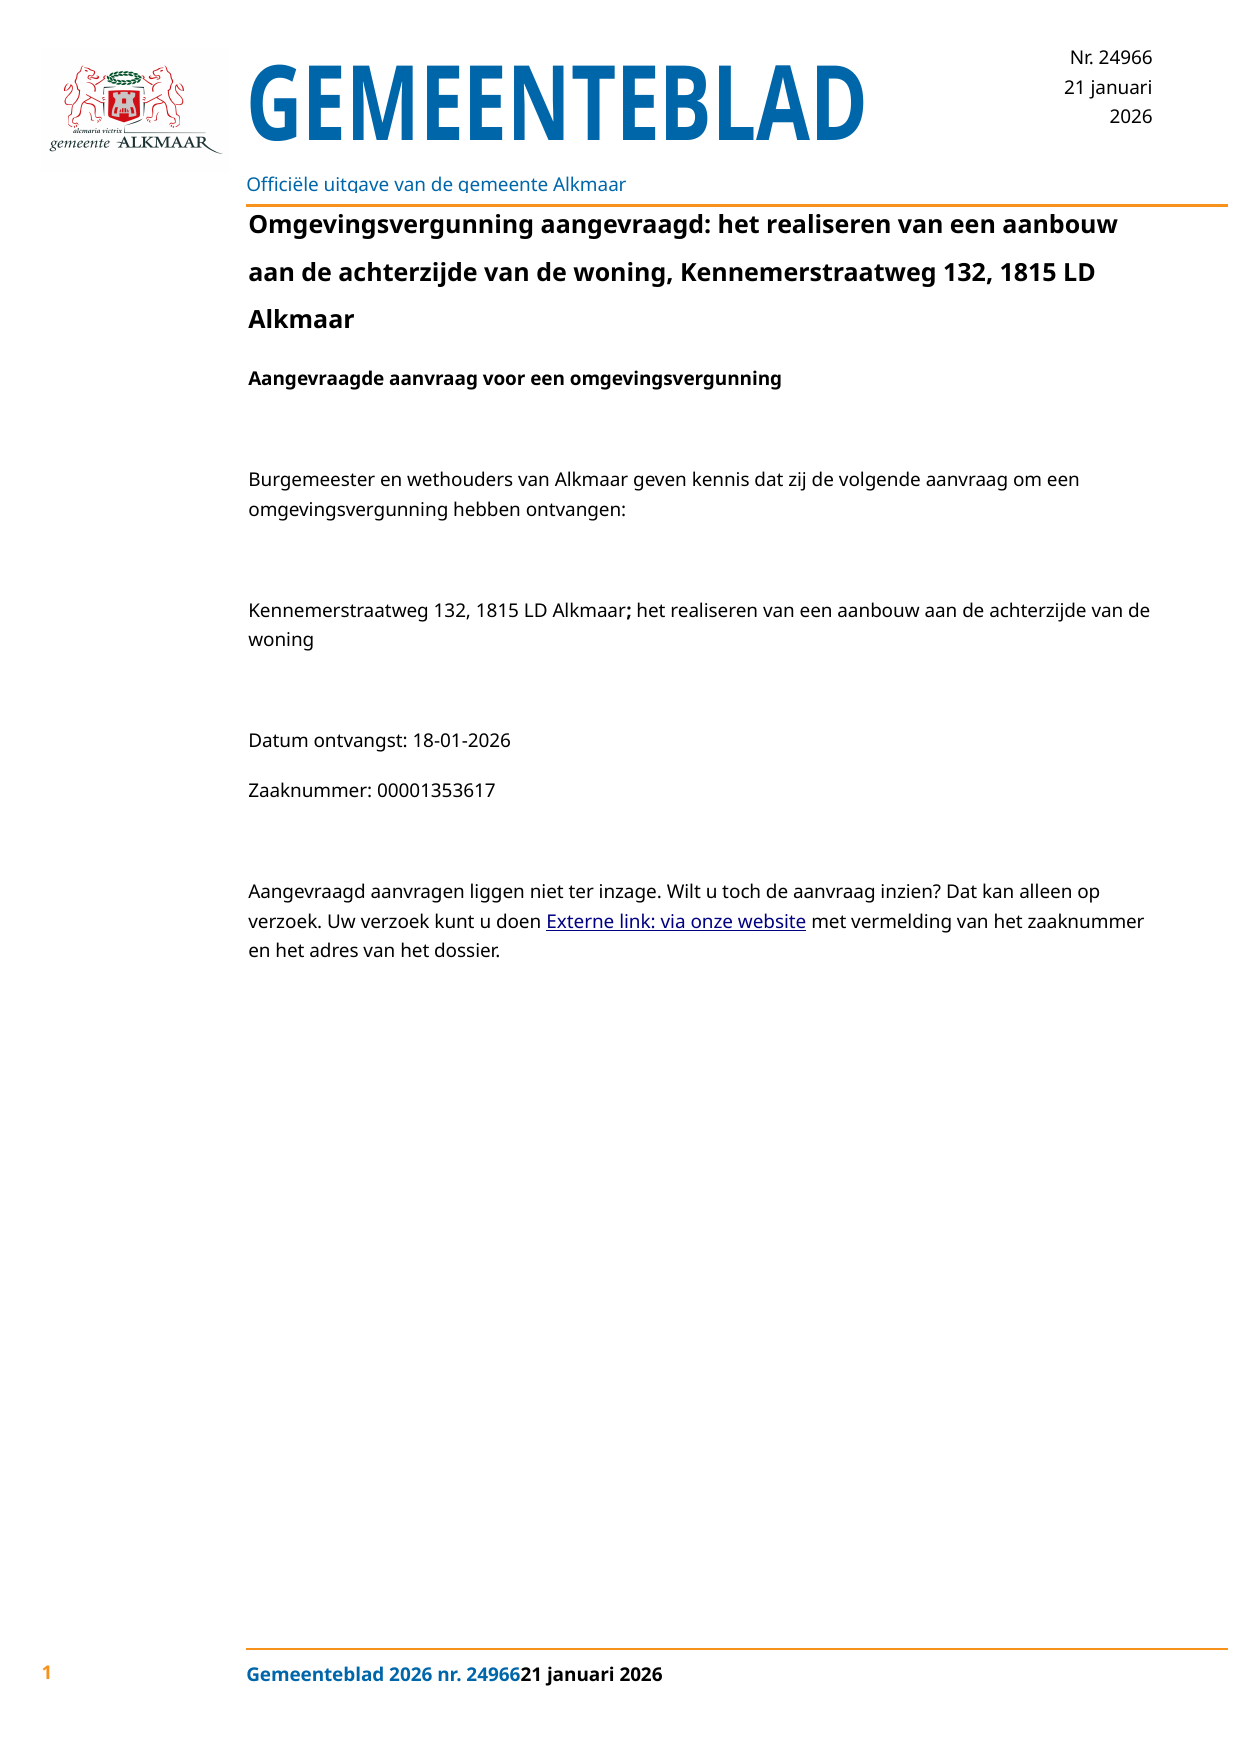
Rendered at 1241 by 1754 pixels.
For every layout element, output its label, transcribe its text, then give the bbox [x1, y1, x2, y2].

text Aangevraagd aanvragen liggen niet ter inzage. Wilt u toch de aanvraag inzien? Dat kan alleen op verzoek. Uw verzoek kunt u doen Externe link: via onze website met vermelding van het zaaknummer en het adres van het dossier. [248, 878, 1152, 963]
text Omgevingsvergunning aangevraagd: het realiseren van een aanbouw aan de achterzijde van de woning, Kennemerstraatweg 132, 1815 LD Alkmaar [248, 207, 1152, 336]
text Datum ontvangst: 18-01-2026 [248, 727, 1152, 753]
text Zaaknummer: 00001353617 [248, 778, 1152, 803]
text Kennemerstraatweg 132, 1815 LD Alkmaar; het realiseren van een aanbouw aan de achterzijde van de woning [248, 597, 1152, 652]
picture [41, 47, 231, 172]
text Burgemeester en wethouders van Alkmaar geven kennis dat zij de volgende aanvraag om een omgevingsvergunning hebben ontvangen: [248, 466, 1152, 522]
text Aangevraagde aanvraag voor een omgevingsvergunning [248, 366, 1152, 391]
